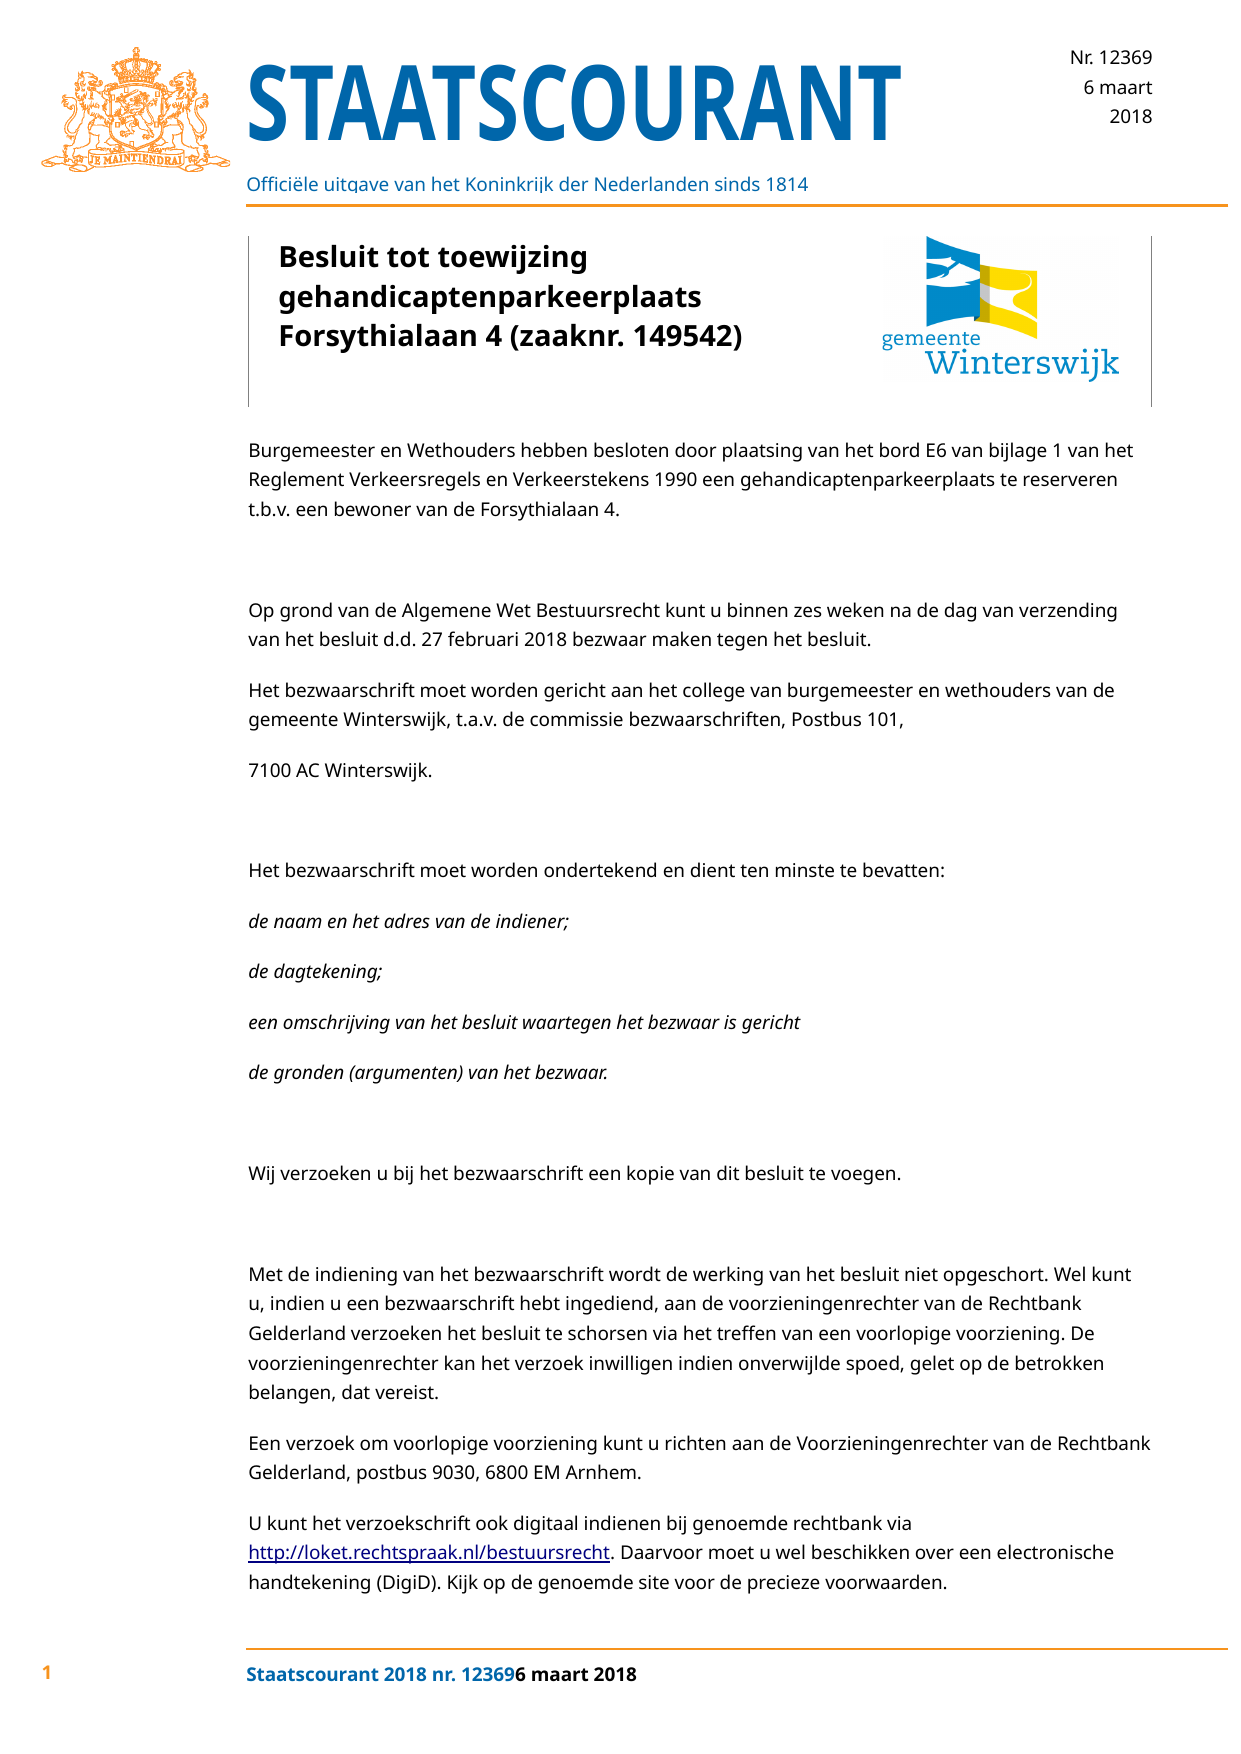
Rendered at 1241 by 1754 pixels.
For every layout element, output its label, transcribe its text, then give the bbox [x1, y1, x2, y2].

text Wij verzoeken u bij het bezwaarschrift een kopie van dit besluit te voegen. [248, 1160, 1152, 1186]
picture [882, 236, 1119, 382]
picture [41, 47, 231, 172]
text de naam en het adres van de indiener; [248, 908, 1152, 934]
text Op grond van de Algemene Wet Bestuursrecht kunt u binnen zes weken na de dag van verzending van het besluit d.d. 27 februari 2018 bezwaar maken tegen het besluit. [248, 597, 1152, 652]
text 7100 AC Winterswijk. [248, 757, 1152, 782]
table_header Besluit tot toewijzing gehandicaptenparkeerplaats Forsythialaan 4 (zaaknr. 149542) [249, 236, 850, 407]
text Het bezwaarschrift moet worden ondertekend en dient ten minste te bevatten: [248, 858, 1152, 883]
text de gronden (argumenten) van het bezwaar. [248, 1059, 1152, 1085]
picture [1111, 360, 1119, 371]
text Een verzoek om voorlopige voorziening kunt u richten aan de Voorzieningenrechter van de Rechtbank Gelderland, postbus 9030, 6800 EM Arnhem. [248, 1430, 1152, 1485]
text Burgemeester en Wethouders hebben besloten door plaatsing van het bord E6 van bijlage 1 van het Reglement Verkeersregels en Verkeerstekens 1990 een gehandicaptenparkeerplaats te reserveren t.b.v. een bewoner van de Forsythialaan 4. [248, 437, 1152, 522]
text Het bezwaarschrift moet worden gericht aan het college van burgemeester en wethouders van de gemeente Winterswijk, t.a.v. de commissie bezwaarschriften, Postbus 101, [248, 677, 1152, 732]
table_header [850, 236, 1151, 407]
text de dagtekening; [248, 958, 1152, 984]
text U kunt het verzoekschrift ook digitaal indienen bij genoemde rechtbank via http://loket.rechtspraak.nl/bestuursrecht. Daarvoor moet u wel beschikken over een electronische handtekening (DigiD). Kijk op de genoemde site voor de precieze voorwaarden. [248, 1510, 1152, 1594]
text Met de indiening van het bezwaarschrift wordt de werking van het besluit niet opgeschort. Wel kunt u, indien u een bezwaarschrift hebt ingediend, aan de voorzieningenrechter van de Rechtbank Gelderland verzoeken het besluit te schorsen via het treffen van een voorlopige voorziening. De voorzieningenrechter kan het verzoek inwilligen indien onverwijlde spoed, gelet op de betrokken belangen, dat vereist. [248, 1261, 1152, 1405]
text een omschrijving van het besluit waartegen het bezwaar is gericht [248, 1009, 1152, 1034]
